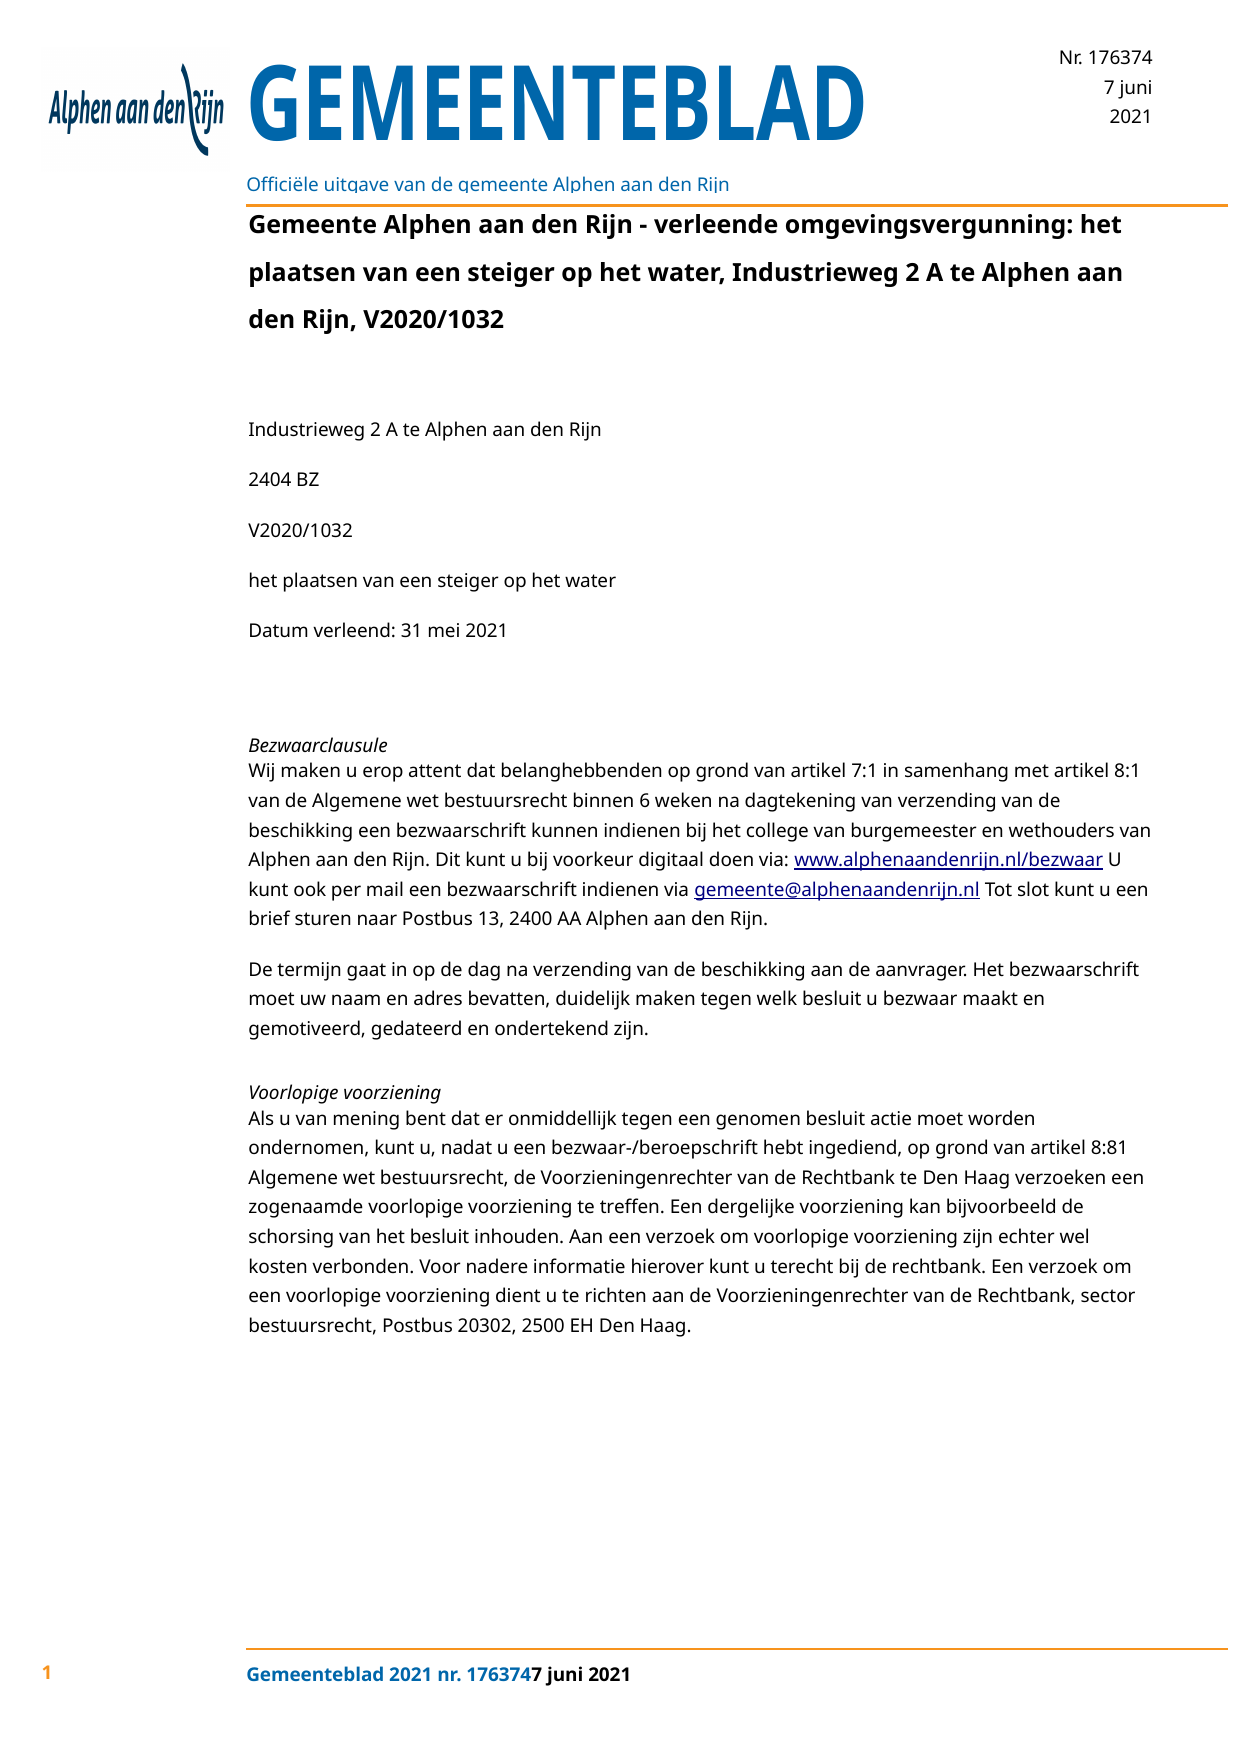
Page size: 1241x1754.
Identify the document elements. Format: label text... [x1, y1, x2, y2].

text Voorlopige voorziening [248, 1079, 1152, 1105]
text Bezwaarclausule [248, 732, 1152, 758]
text Industrieweg 2 A te Alphen aan den Rijn [248, 416, 1152, 442]
text het plaatsen van een steiger op het water [248, 567, 1152, 593]
text V2020/1032 [248, 517, 1152, 542]
text Gemeente Alphen aan den Rijn - verleende omgevingsvergunning: het plaatsen van een steiger op het water, Industrieweg 2 A te Alphen aan den Rijn, V2020/1032 [248, 207, 1152, 336]
picture [41, 47, 231, 172]
text Datum verleend: 31 mei 2021 [248, 618, 1152, 643]
text Wij maken u erop attent dat belanghebbenden op grond van artikel 7:1 in samenhang met artikel 8:1 van de Algemene wet bestuursrecht binnen 6 weken na dagtekening van verzending van de beschikking een bezwaarschrift kunnen indienen bij het college van burgemeester en wethouders van Alphen aan den Rijn. Dit kunt u bij voorkeur digitaal doen via: www.alphenaandenrijn.nl/bezwaar U kunt ook per mail een bezwaarschrift indienen via gemeente@alphenaandenrijn.nl Tot slot kunt u een brief sturen naar Postbus 13, 2400 AA Alphen aan den Rijn. [248, 758, 1152, 931]
text De termijn gaat in op de dag na verzending van de beschikking aan de aanvrager. Het bezwaarschrift moet uw naam en adres bevatten, duidelijk maken tegen welk besluit u bezwaar maakt en gemotiveerd, gedateerd en ondertekend zijn. [248, 956, 1152, 1041]
text 2404 BZ [248, 466, 1152, 492]
text Als u van mening bent dat er onmiddellijk tegen een genomen besluit actie moet worden ondernomen, kunt u, nadat u een bezwaar-/beroepschrift hebt ingediend, op grond van artikel 8:81 Algemene wet bestuursrecht, de Voorzieningenrechter van de Rechtbank te Den Haag verzoeken een zogenaamde voorlopige voorziening te treffen. Een dergelijke voorziening kan bijvoorbeeld de schorsing van het besluit inhouden. Aan een verzoek om voorlopige voorziening zijn echter wel kosten verbonden. Voor nadere informatie hierover kunt u terecht bij de rechtbank. Een verzoek om een voorlopige voorziening dient u te richten aan de Voorzieningenrechter van de Rechtbank, sector bestuursrecht, Postbus 20302, 2500 EH Den Haag. [248, 1105, 1152, 1338]
